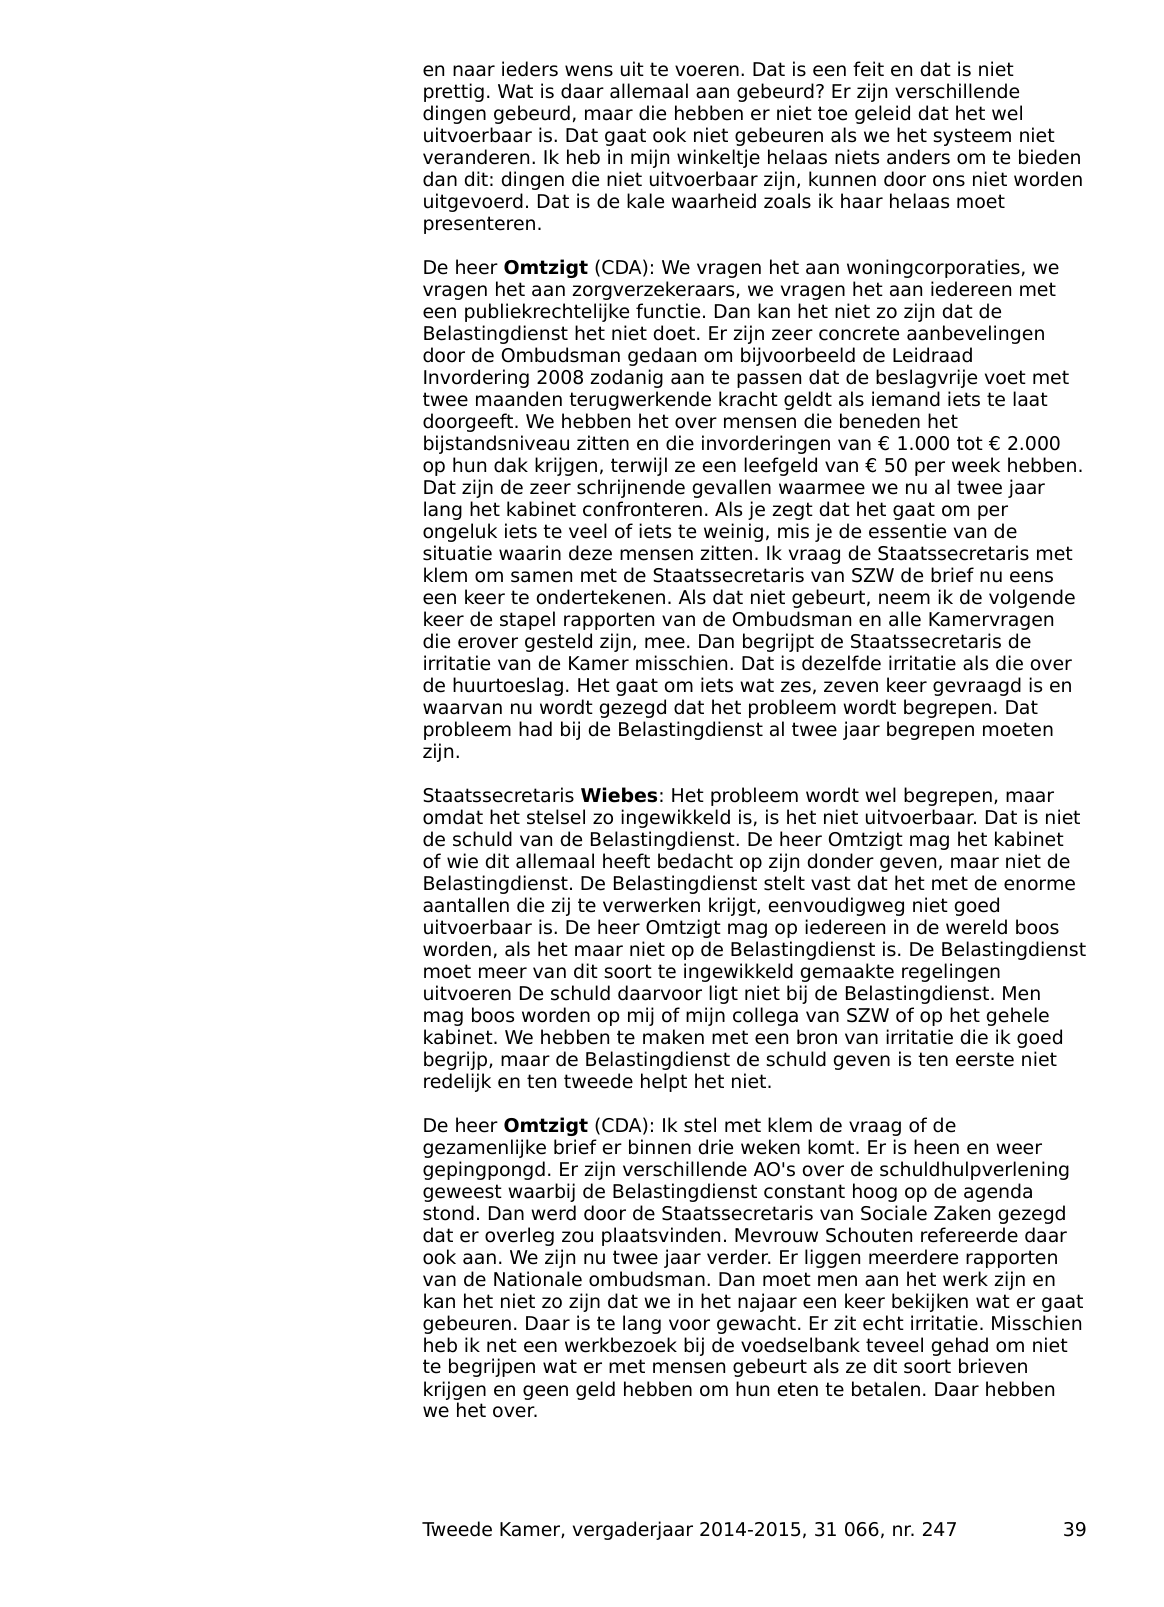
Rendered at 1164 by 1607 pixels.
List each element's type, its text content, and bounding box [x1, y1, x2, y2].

text De heer Omtzigt (CDA): Ik stel met klem de vraag of de gezamenlijke brief er binnen drie weken komt. Er is heen en weer gepingpongd. Er zijn verschillende AO's over de schuldhulpverlening geweest waarbij de Belastingdienst constant hoog op de agenda stond. Dan werd door de Staatssecretaris van Sociale Zaken gezegd dat er overleg zou plaatsvinden. Mevrouw Schouten refereerde daar ook aan. We zijn nu twee jaar verder. Er liggen meerdere rapporten van de Nationale ombudsman. Dan moet men aan het werk zijn en kan het niet zo zijn dat we in het najaar een keer bekijken wat er gaat gebeuren. Daar is te lang voor gewacht. Er zit echt irritatie. Misschien heb ik net een werkbezoek bij de voedselbank teveel gehad om niet te begrijpen wat er met mensen gebeurt als ze dit soort brieven krijgen en geen geld hebben om hun eten te betalen. Daar hebben we het over. [422, 1115, 1087, 1422]
text Staatssecretaris Wiebes: Het probleem wordt wel begrepen, maar omdat het stelsel zo ingewikkeld is, is het niet uitvoerbaar. Dat is niet de schuld van de Belastingdienst. De heer Omtzigt mag het kabinet of wie dit allemaal heeft bedacht op zijn donder geven, maar niet de Belastingdienst. De Belastingdienst stelt vast dat het met de enorme aantallen die zij te verwerken krijgt, eenvoudigweg niet goed uitvoerbaar is. De heer Omtzigt mag op iedereen in de wereld boos worden, als het maar niet op de Belastingdienst is. De Belastingdienst moet meer van dit soort te ingewikkeld gemaakte regelingen uitvoeren De schuld daarvoor ligt niet bij de Belastingdienst. Men mag boos worden op mij of mijn collega van SZW of op het gehele kabinet. We hebben te maken met een bron van irritatie die ik goed begrijp, maar de Belastingdienst de schuld geven is ten eerste niet redelijk en ten tweede helpt het niet. [422, 785, 1087, 1092]
text De heer Omtzigt (CDA): We vragen het aan woningcorporaties, we vragen het aan zorgverzekeraars, we vragen het aan iedereen met een publiekrechtelijke functie. Dan kan het niet zo zijn dat de Belastingdienst het niet doet. Er zijn zeer concrete aanbevelingen door de Ombudsman gedaan om bijvoorbeeld de Leidraad Invordering 2008 zodanig aan te passen dat de beslagvrije voet met twee maanden terugwerkende kracht geldt als iemand iets te laat doorgeeft. We hebben het over mensen die beneden het bijstandsniveau zitten en die invorderingen van € 1.000 tot € 2.000 op hun dak krijgen, terwijl ze een leefgeld van € 50 per week hebben. Dat zijn de zeer schrijnende gevallen waarmee we nu al twee jaar lang het kabinet confronteren. Als je zegt dat het gaat om per ongeluk iets te veel of iets te weinig, mis je de essentie van de situatie waarin deze mensen zitten. Ik vraag de Staatssecretaris met klem om samen met de Staatssecretaris van SZW de brief nu eens een keer te ondertekenen. Als dat niet gebeurt, neem ik de volgende keer de stapel rapporten van de Ombudsman en alle Kamervragen die erover gesteld zijn, mee. Dan begrijpt de Staatssecretaris de irritatie van de Kamer misschien. Dat is dezelfde irritatie als die over de huurtoeslag. Het gaat om iets wat zes, zeven keer gevraagd is en waarvan nu wordt gezegd dat het probleem wordt begrepen. Dat probleem had bij de Belastingdienst al twee jaar begrepen moeten zijn. [422, 257, 1087, 763]
text en naar ieders wens uit te voeren. Dat is een feit en dat is niet prettig. Wat is daar allemaal aan gebeurd? Er zijn verschillende dingen gebeurd, maar die hebben er niet toe geleid dat het wel uitvoerbaar is. Dat gaat ook niet gebeuren als we het systeem niet veranderen. Ik heb in mijn winkeltje helaas niets anders om te bieden dan dit: dingen die niet uitvoerbaar zijn, kunnen door ons niet worden uitgevoerd. Dat is de kale waarheid zoals ik haar helaas moet presenteren. [422, 59, 1087, 235]
